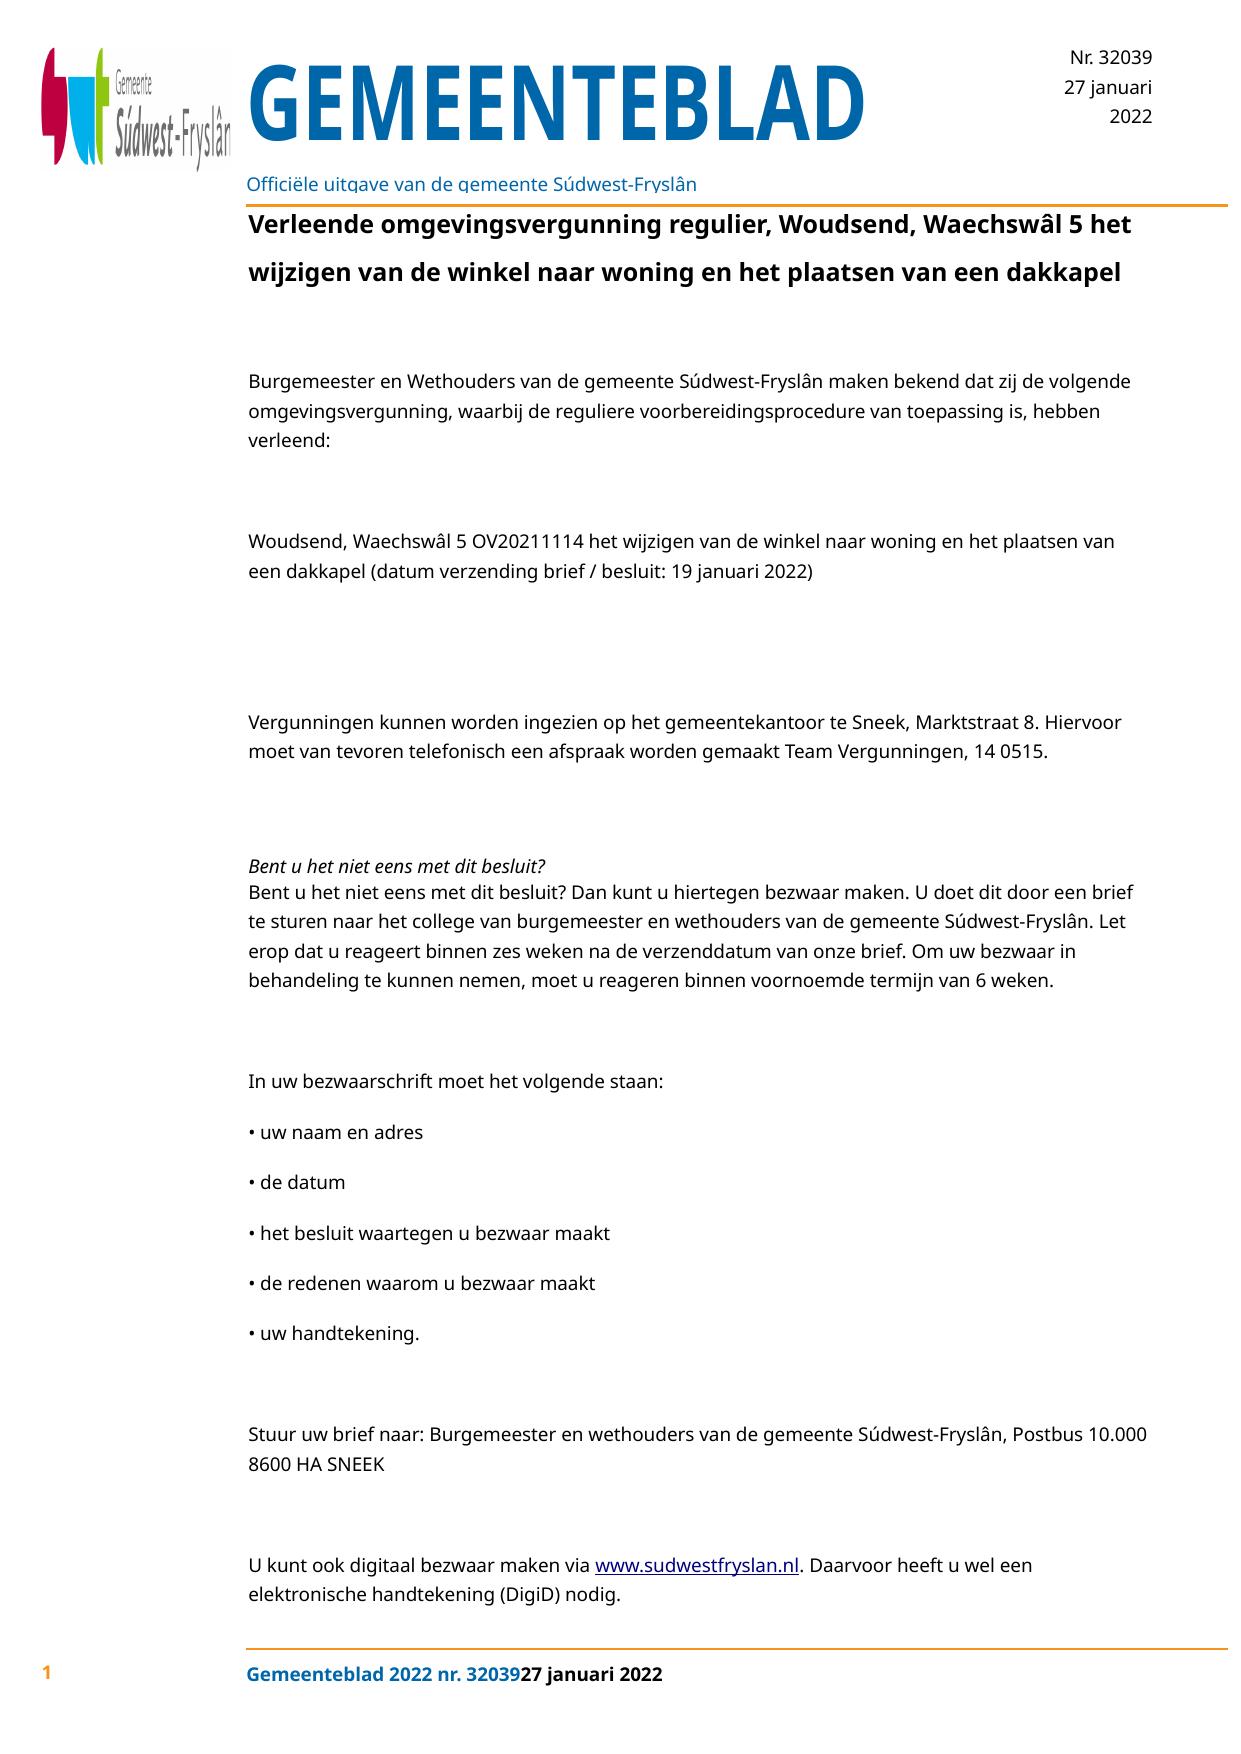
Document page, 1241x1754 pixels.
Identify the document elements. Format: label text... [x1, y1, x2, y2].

text Bent u het niet eens met dit besluit? Dan kunt u hiertegen bezwaar maken. U doet dit door een brief te sturen naar het college van burgemeester en wethouders van de gemeente Súdwest-Fryslân. Let erop dat u reageert binnen zes weken na de verzenddatum van onze brief. Om uw bezwaar in behandeling te kunnen nemen, moet u reageren binnen voornoemde termijn van 6 weken. [248, 879, 1152, 993]
text Stuur uw brief naar: Burgemeester en wethouders van de gemeente Súdwest-Fryslân, Postbus 10.000 8600 HA SNEEK [248, 1421, 1152, 1477]
picture [41, 47, 231, 172]
text U kunt ook digitaal bezwaar maken via www.sudwestfryslan.nl. Daarvoor heeft u wel een elektronische handtekening (DigiD) nodig. [248, 1552, 1152, 1607]
text Woudsend, Waechswâl 5 OV20211114 het wijzigen van de winkel naar woning en het plaatsen van een dakkapel (datum verzending brief / besluit: 19 januari 2022) [248, 528, 1152, 584]
text • het besluit waartegen u bezwaar maakt [248, 1220, 1152, 1245]
text Bent u het niet eens met dit besluit? [248, 853, 1152, 879]
text Burgemeester en Wethouders van de gemeente Súdwest-Fryslân maken bekend dat zij de volgende omgevingsvergunning, waarbij de reguliere voorbereidingsprocedure van toepassing is, hebben verleend: [248, 368, 1152, 453]
text In uw bezwaarschrift moet het volgende staan: [248, 1068, 1152, 1094]
text Verleende omgevingsvergunning regulier, Woudsend, Waechswâl 5 het wijzigen van de winkel naar woning en het plaatsen van een dakkapel [248, 207, 1152, 288]
text • de redenen waarom u bezwaar maakt [248, 1270, 1152, 1296]
text • uw handtekening. [248, 1321, 1152, 1346]
text • uw naam en adres [248, 1119, 1152, 1144]
text Vergunningen kunnen worden ingezien op het gemeentekantoor te Sneek, Marktstraat 8. Hiervoor moet van tevoren telefonisch een afspraak worden gemaakt Team Vergunningen, 14 0515. [248, 709, 1152, 764]
text • de datum [248, 1169, 1152, 1195]
